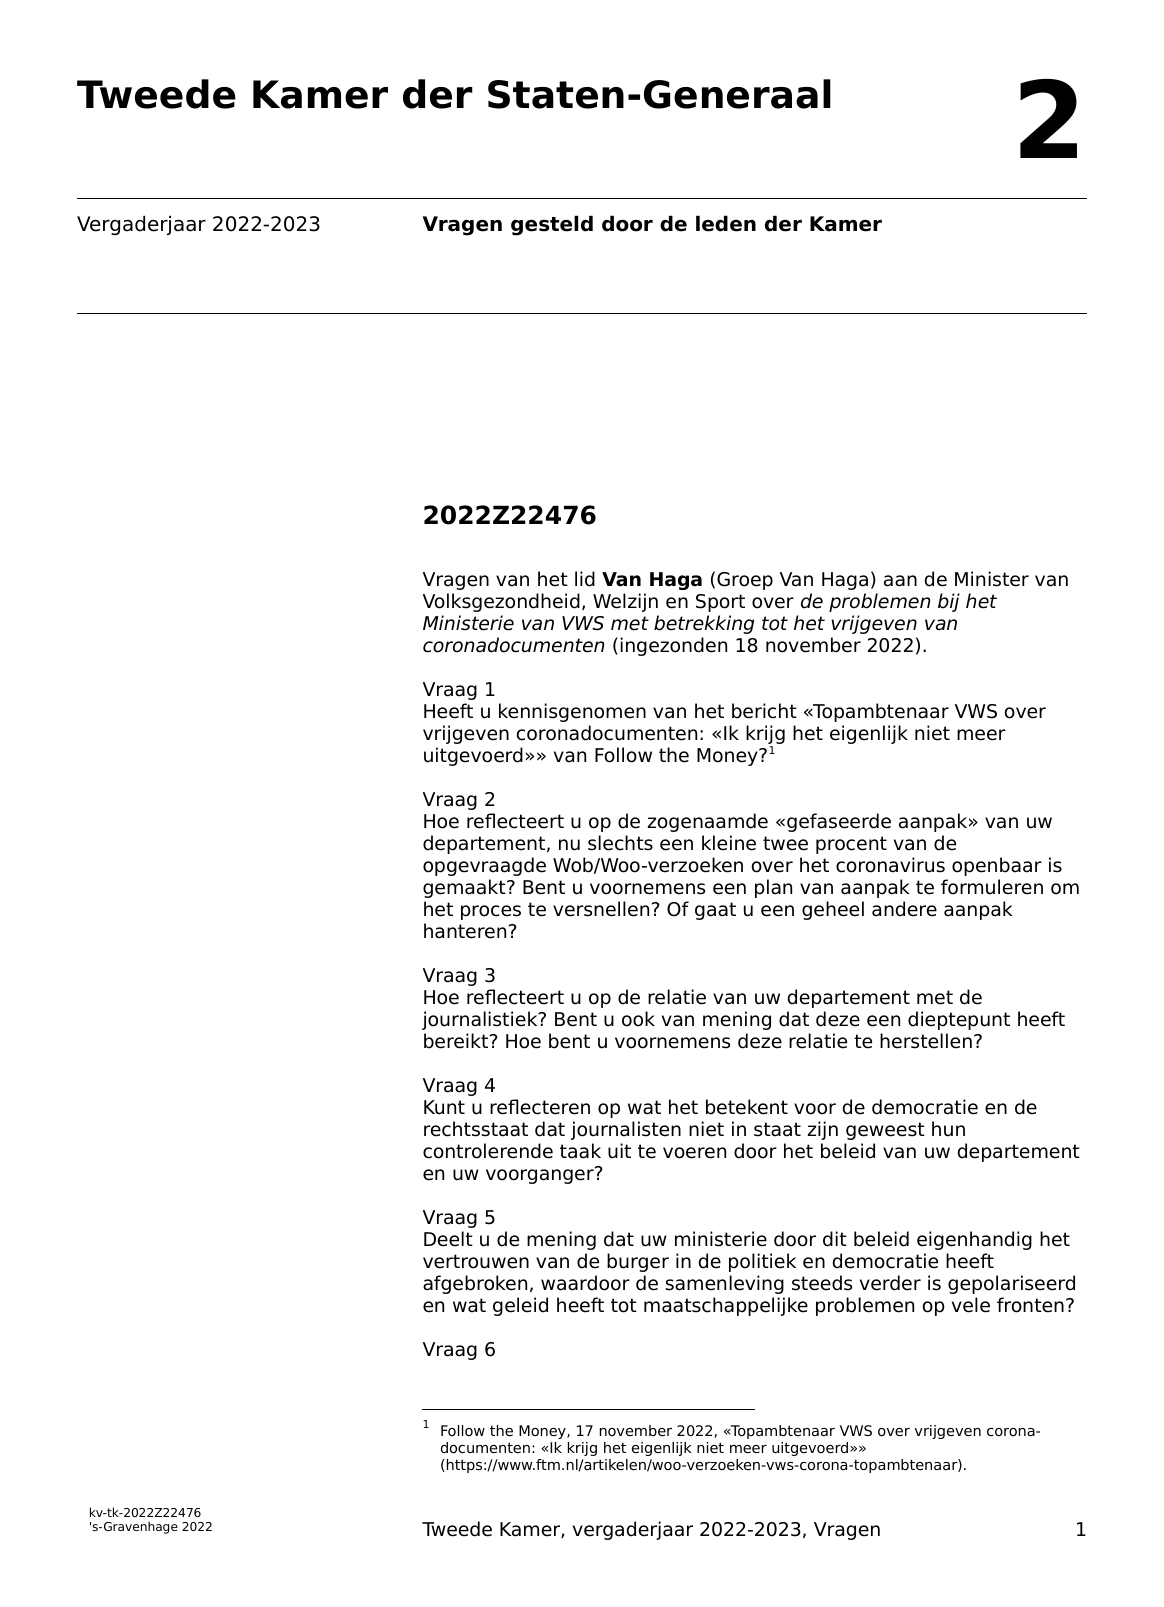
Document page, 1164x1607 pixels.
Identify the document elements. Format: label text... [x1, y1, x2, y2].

table_cell Vergaderjaar 2022-2023 [77, 199, 422, 313]
text 's-Gravenhage 2022 [88, 1520, 323, 1534]
text Vraag 1 [422, 679, 1087, 701]
text Vraag 4 [422, 1075, 1087, 1097]
text Follow the Money, 17 november 2022, «Topambtenaar VWS over vrijgeven corona-documenten: «Ik krijg het eigenlijk niet meer uitgevoerd»» (https://www.ftm.nl/artikelen/woo-verzoeken-vws-corona-topambtenaar). [422, 1418, 1087, 1474]
text Vraag 3 [422, 965, 1087, 987]
text Vragen van het lid Van Haga (Groep Van Haga) aan de Minister van Volksgezondheid, Welzijn en Sport over de problemen bij het Ministerie van VWS met betrekking tot het vrijgeven van coronadocumenten (ingezonden 18 november 2022). [422, 569, 1087, 657]
text 2022Z22476 [422, 501, 1087, 531]
table_header 2 [886, 59, 1087, 198]
table_cell Vragen gesteld door de leden der Kamer [422, 199, 1087, 313]
text Kunt u reflecteren op wat het betekent voor de democratie en de rechtsstaat dat journalisten niet in staat zijn geweest hun controlerende taak uit te voeren door het beleid van uw departement en uw voorganger? [422, 1097, 1087, 1185]
table_header Tweede Kamer der Staten-Generaal [77, 59, 886, 198]
text Vraag 6 [422, 1339, 1087, 1361]
text Hoe reflecteert u op de zogenaamde «gefaseerde aanpak» van uw departement, nu slechts een kleine twee procent van de opgevraagde Wob/Woo-verzoeken over het coronavirus openbaar is gemaakt? Bent u voornemens een plan van aanpak te formuleren om het proces te versnellen? Of gaat u een geheel andere aanpak hanteren? [422, 811, 1087, 943]
text Hoe reflecteert u op de relatie van uw departement met de journalistiek? Bent u ook van mening dat deze een dieptepunt heeft bereikt? Hoe bent u voornemens deze relatie te herstellen? [422, 987, 1087, 1053]
text Deelt u de mening dat uw ministerie door dit beleid eigenhandig het vertrouwen van de burger in de politiek en democratie heeft afgebroken, waardoor de samenleving steeds verder is gepolariseerd en wat geleid heeft tot maatschappelijke problemen op vele fronten? [422, 1229, 1087, 1317]
text Vraag 5 [422, 1207, 1087, 1229]
text Vraag 2 [422, 789, 1087, 811]
text Heeft u kennisgenomen van het bericht «Topambtenaar VWS over vrijgeven coronadocumenten: «Ik krijg het eigenlijk niet meer uitgevoerd»» van Follow the Money? [422, 701, 1087, 767]
text kv-tk-2022Z22476 [88, 1506, 323, 1520]
